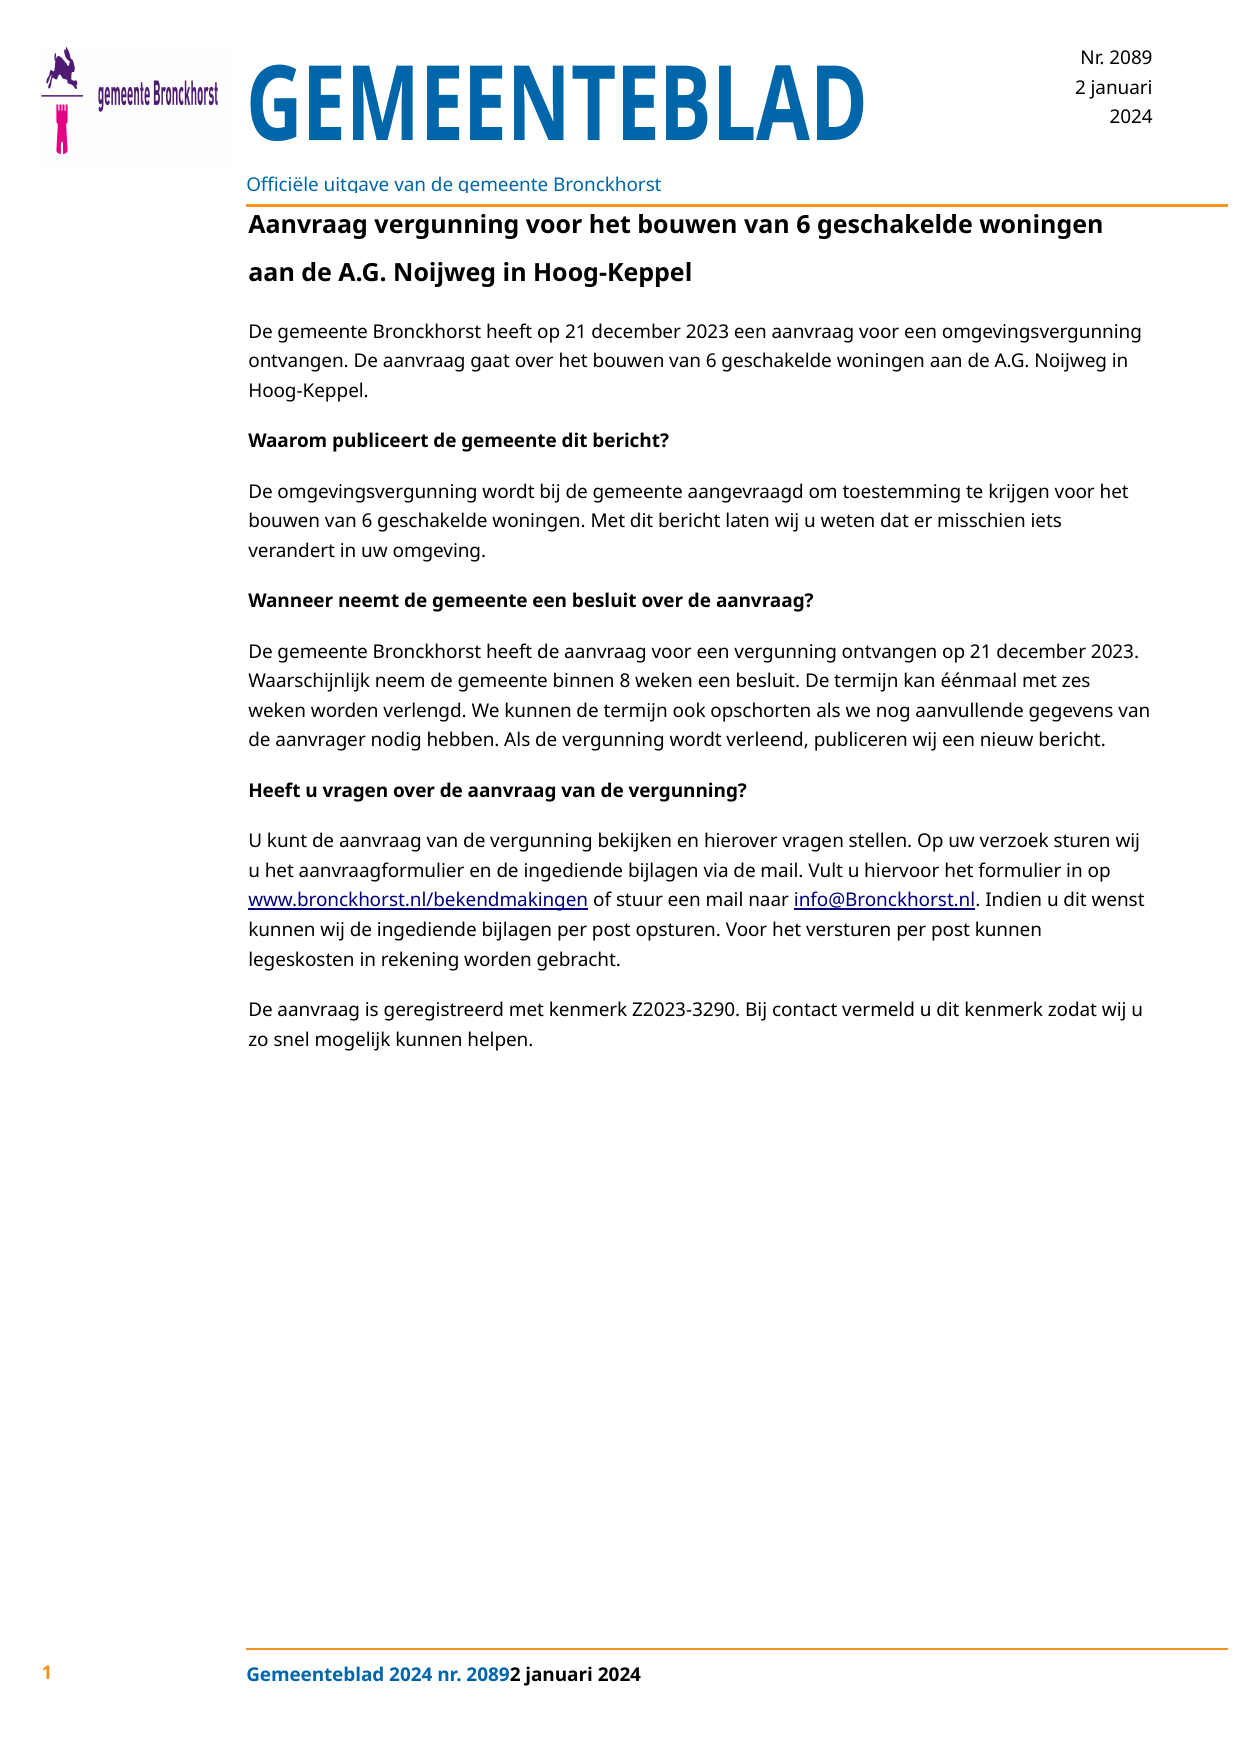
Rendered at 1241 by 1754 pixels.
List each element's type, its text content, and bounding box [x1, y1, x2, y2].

text De gemeente Bronckhorst heeft op 21 december 2023 een aanvraag voor een omgevingsvergunning ontvangen. De aanvraag gaat over het bouwen van 6 geschakelde woningen aan de A.G. Noijweg in Hoog-Keppel. [248, 318, 1152, 403]
text De aanvraag is geregistreerd met kenmerk Z2023-3290. Bij contact vermeld u dit kenmerk zodat wij u zo snel mogelijk kunnen helpen. [248, 996, 1152, 1052]
text Wanneer neemt de gemeente een besluit over de aanvraag? [248, 587, 1152, 613]
text De gemeente Bronckhorst heeft de aanvraag voor een vergunning ontvangen op 21 december 2023. Waarschijnlijk neem de gemeente binnen 8 weken een besluit. De termijn kan éénmaal met zes weken worden verlengd. We kunnen de termijn ook opschorten als we nog aanvullende gegevens van de aanvrager nodig hebben. Als de vergunning wordt verleend, publiceren wij een nieuw bericht. [248, 638, 1152, 752]
text Aanvraag vergunning voor het bouwen van 6 geschakelde woningen aan de A.G. Noijweg in Hoog-Keppel [248, 207, 1152, 288]
text U kunt de aanvraag van de vergunning bekijken en hierover vragen stellen. Op uw verzoek sturen wij u het aanvraagformulier en de ingediende bijlagen via de mail. Vult u hiervoor het formulier in op www.bronckhorst.nl/bekendmakingen of stuur een mail naar info@Bronckhorst.nl. Indien u dit wenst kunnen wij de ingediende bijlagen per post opsturen. Voor het versturen per post kunnen legeskosten in rekening worden gebracht. [248, 827, 1152, 972]
text De omgevingsvergunning wordt bij de gemeente aangevraagd om toestemming te krijgen voor het bouwen van 6 geschakelde woningen. Met dit bericht laten wij u weten dat er misschien iets verandert in uw omgeving. [248, 478, 1152, 563]
picture [41, 47, 231, 172]
text Waarom publiceert de gemeente dit bericht? [248, 427, 1152, 453]
text Heeft u vragen over de aanvraag van de vergunning? [248, 777, 1152, 803]
